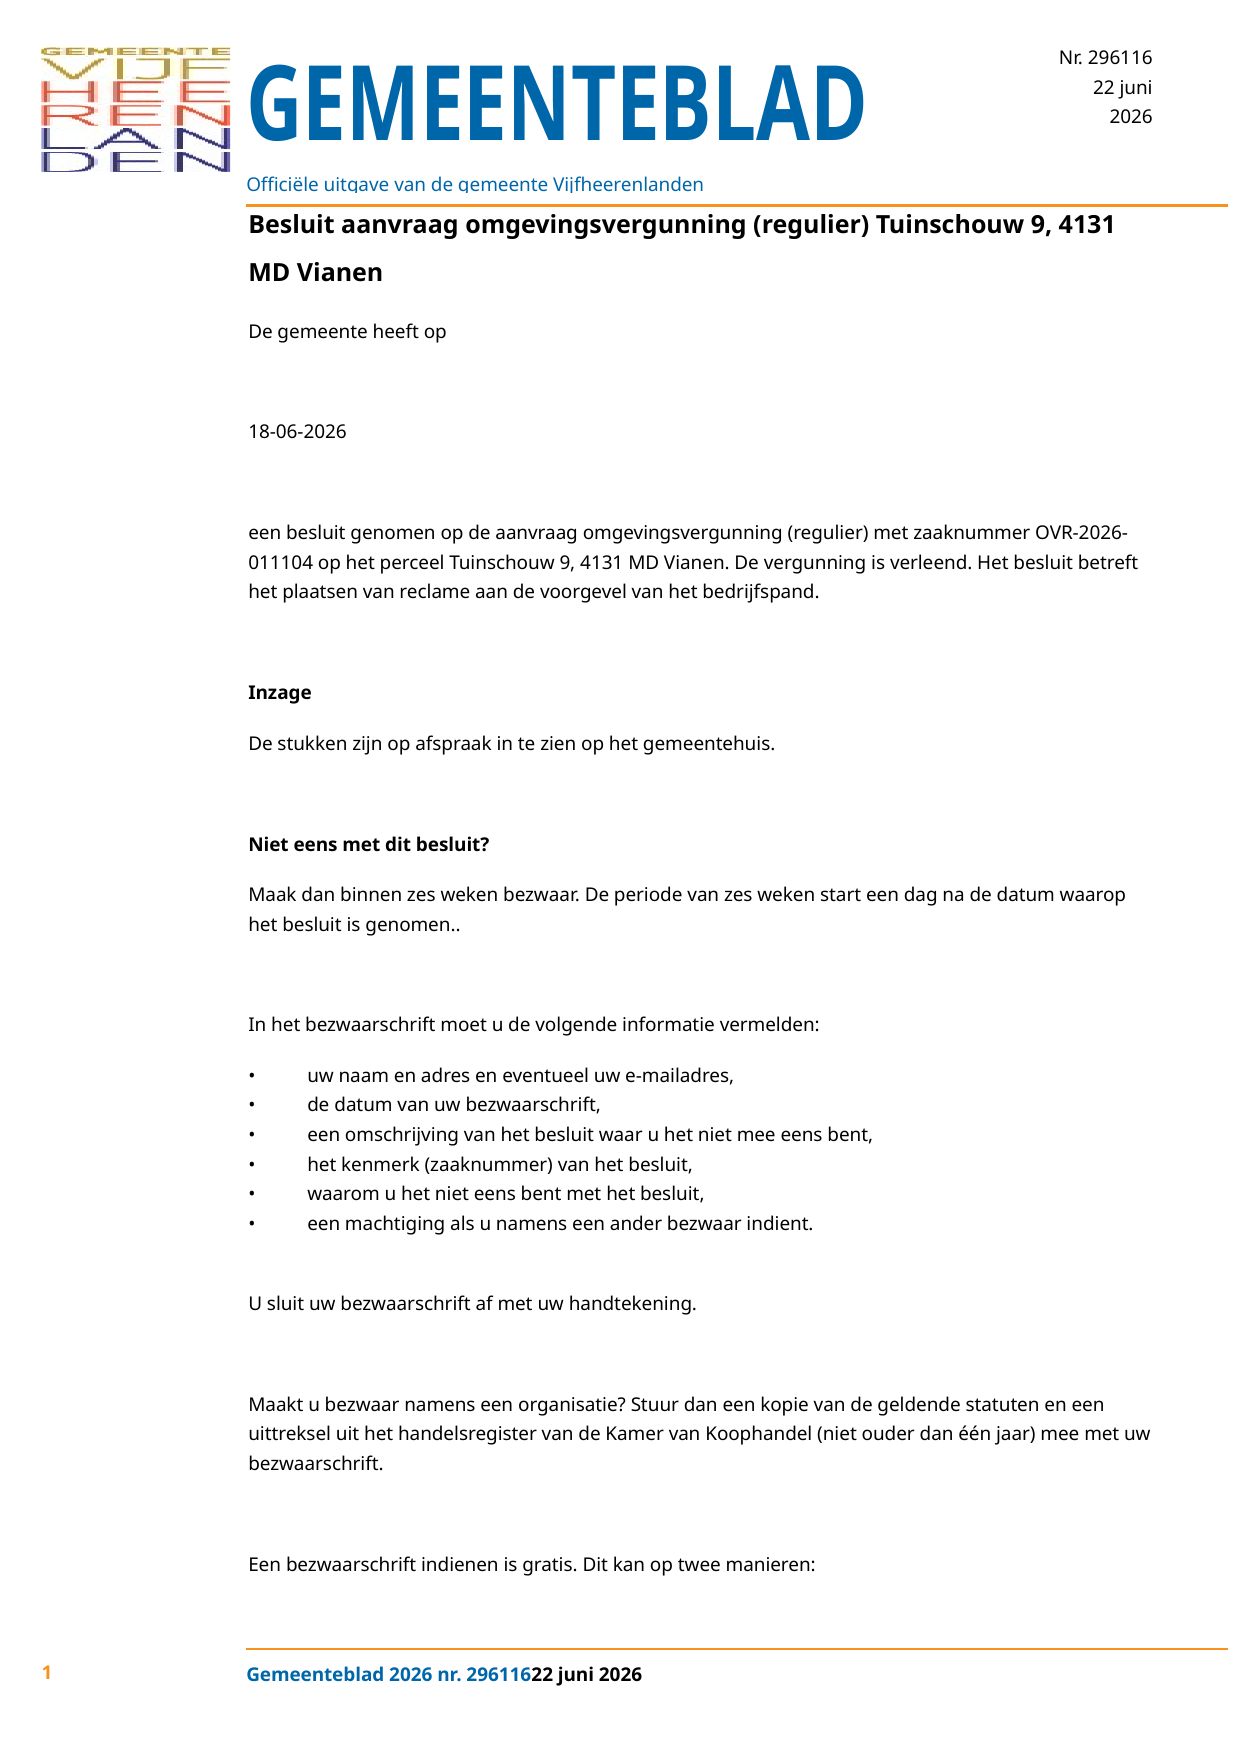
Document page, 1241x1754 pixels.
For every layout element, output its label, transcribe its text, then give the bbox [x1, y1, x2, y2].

list het kenmerk (zaaknummer) van het besluit, [248, 1151, 1152, 1177]
text In het bezwaarschrift moet u de volgende informatie vermelden: [248, 1012, 1152, 1037]
list waarom u het niet eens bent met het besluit, [248, 1180, 1152, 1206]
text Inzage [248, 679, 1152, 705]
text Een bezwaarschrift indienen is gratis. Dit kan op twee manieren: [248, 1551, 1152, 1577]
text een besluit genomen op de aanvraag omgevingsvergunning (regulier) met zaaknummer OVR-2026-011104 op het perceel Tuinschouw 9, 4131 MD Vianen. De vergunning is verleend. Het besluit betreft het plaatsen van reclame aan de voorgevel van het bedrijfspand. [248, 519, 1152, 604]
list een machtiging als u namens een ander bezwaar indient. [248, 1210, 1152, 1236]
text U sluit uw bezwaarschrift af met uw handtekening. [248, 1290, 1152, 1316]
text De gemeente heeft op [248, 318, 1152, 344]
picture [41, 47, 231, 172]
text De stukken zijn op afspraak in te zien op het gemeentehuis. [248, 730, 1152, 756]
text Maak dan binnen zes weken bezwaar. De periode van zes weken start een dag na de datum waarop het besluit is genomen.. [248, 881, 1152, 937]
list een omschrijving van het besluit waar u het niet mee eens bent, [248, 1121, 1152, 1147]
list de datum van uw bezwaarschrift, [248, 1092, 1152, 1117]
list uw naam en adres en eventueel uw e-mailadres, [248, 1062, 1152, 1088]
text 18-06-2026 [248, 419, 1152, 444]
text Niet eens met dit besluit? [248, 831, 1152, 857]
text Maakt u bezwaar namens een organisatie? Stuur dan een kopie van de geldende statuten en een uittreksel uit het handelsregister van de Kamer van Koophandel (niet ouder dan één jaar) mee met uw bezwaarschrift. [248, 1391, 1152, 1476]
text Besluit aanvraag omgevingsvergunning (regulier) Tuinschouw 9, 4131 MD Vianen [248, 207, 1152, 288]
